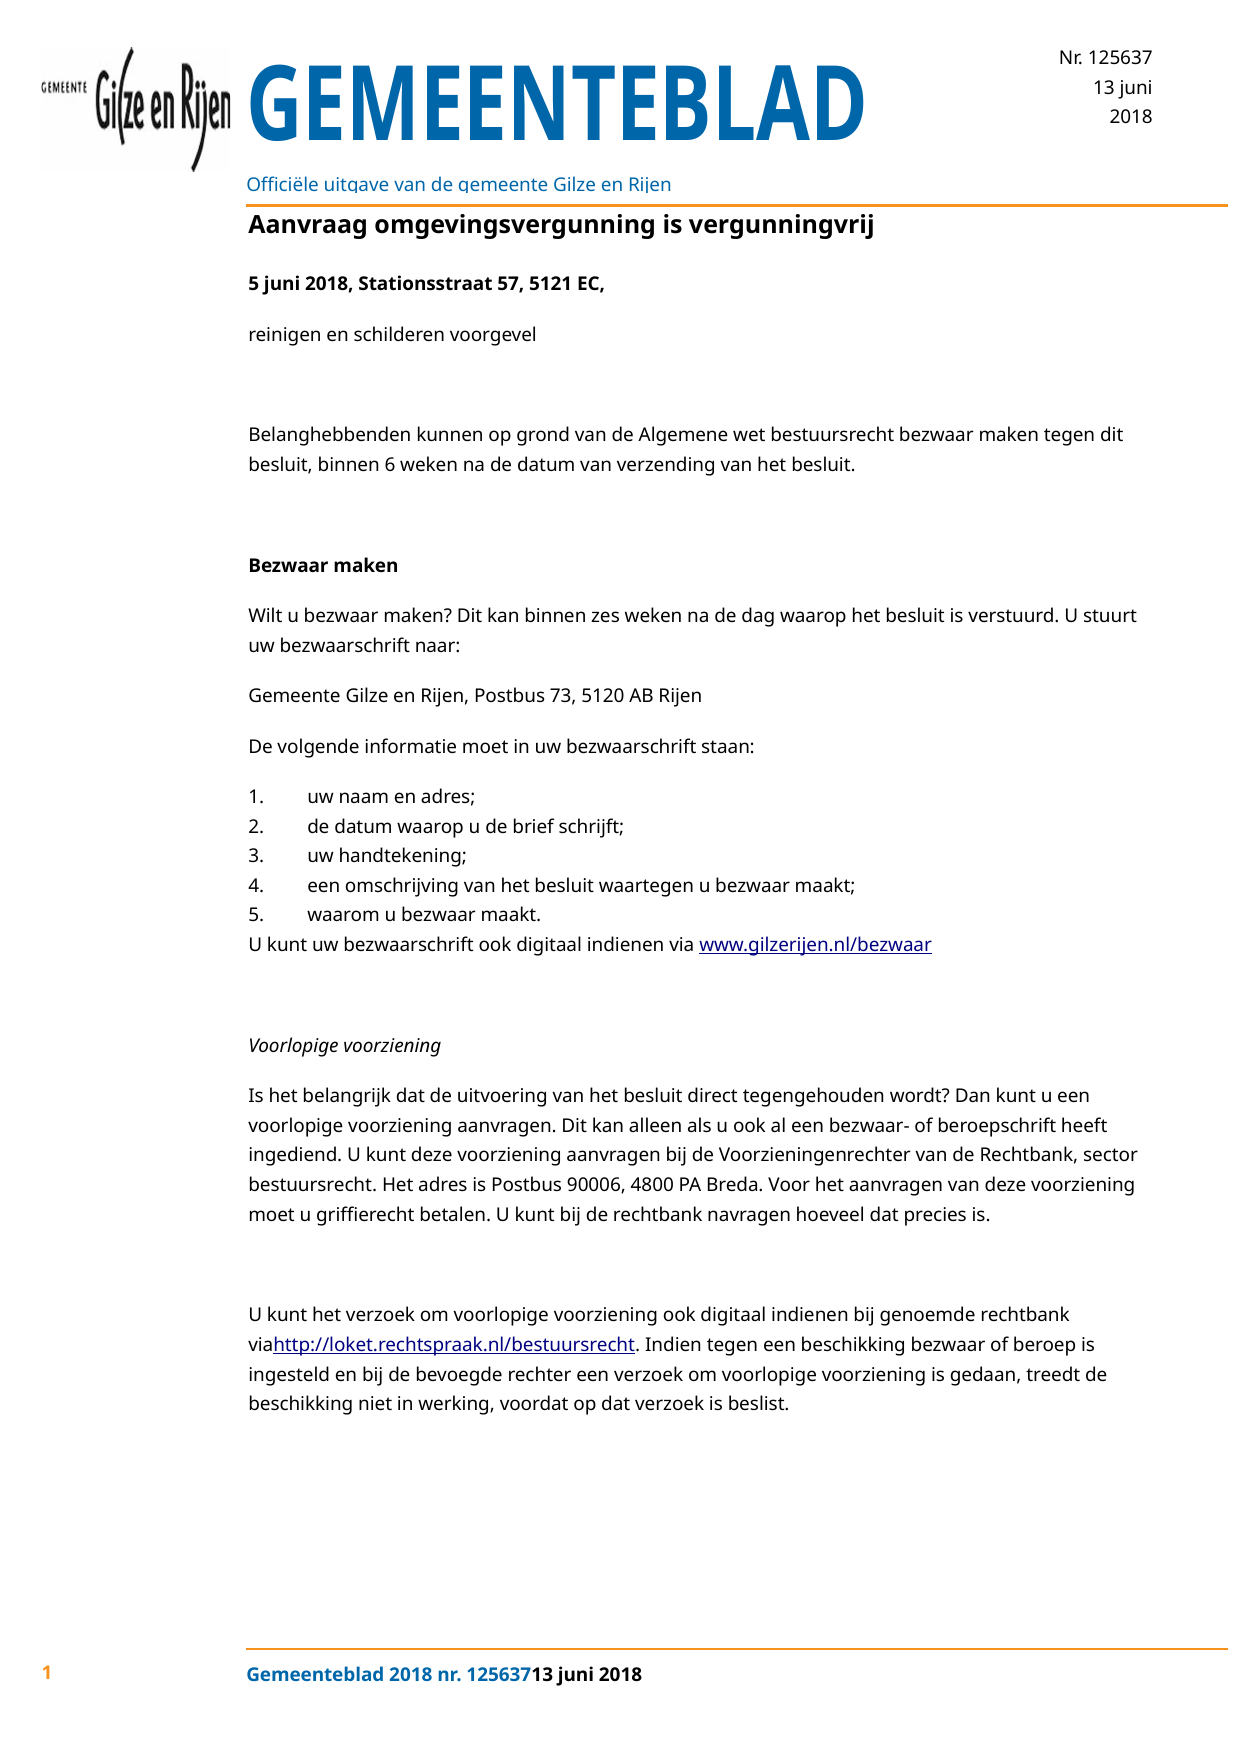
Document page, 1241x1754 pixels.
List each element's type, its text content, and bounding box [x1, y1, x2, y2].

list de datum waarop u de brief schrijft; [248, 813, 1152, 838]
text U kunt uw bezwaarschrift ook digitaal indienen via www.gilzerijen.nl/bezwaar [248, 931, 1152, 957]
list een omschrijving van het besluit waartegen u bezwaar maakt; [248, 872, 1152, 898]
text U kunt het verzoek om voorlopige voorziening ook digitaal indienen bij genoemde rechtbank viahttp://loket.rechtspraak.nl/bestuursrecht. Indien tegen een beschikking bezwaar of beroep is ingesteld en bij de bevoegde rechter een verzoek om voorlopige voorziening is gedaan, treedt de beschikking niet in werking, voordat op dat verzoek is beslist. [248, 1302, 1152, 1416]
list waarom u bezwaar maakt. [248, 902, 1152, 927]
picture [41, 47, 231, 172]
text 5 juni 2018, Stationsstraat 57, 5121 EC, [248, 270, 1152, 296]
text De volgende informatie moet in uw bezwaarschrift staan: [248, 733, 1152, 758]
list uw naam en adres; [248, 783, 1152, 809]
text Aanvraag omgevingsvergunning is vergunningvrij [248, 207, 1152, 241]
text Bezwaar maken [248, 552, 1152, 578]
text Belanghebbenden kunnen op grond van de Algemene wet bestuursrecht bezwaar maken tegen dit besluit, binnen 6 weken na de datum van verzending van het besluit. [248, 422, 1152, 477]
text Wilt u bezwaar maken? Dit kan binnen zes weken na de dag waarop het besluit is verstuurd. U stuurt uw bezwaarschrift naar: [248, 602, 1152, 658]
text reinigen en schilderen voorgevel [248, 321, 1152, 346]
text Gemeente Gilze en Rijen, Postbus 73, 5120 AB Rijen [248, 682, 1152, 708]
list uw handtekening; [248, 842, 1152, 868]
text Is het belangrijk dat de uitvoering van het besluit direct tegengehouden wordt? Dan kunt u een voorlopige voorziening aanvragen. Dit kan alleen als u ook al een bezwaar- of beroepschrift heeft ingediend. U kunt deze voorziening aanvragen bij de Voorzieningenrechter van de Rechtbank, sector bestuursrecht. Het adres is Postbus 90006, 4800 PA Breda. Voor het aanvragen van deze voorziening moet u griffierecht betalen. U kunt bij de rechtbank navragen hoeveel dat precies is. [248, 1082, 1152, 1226]
text Voorlopige voorziening [248, 1032, 1152, 1058]
